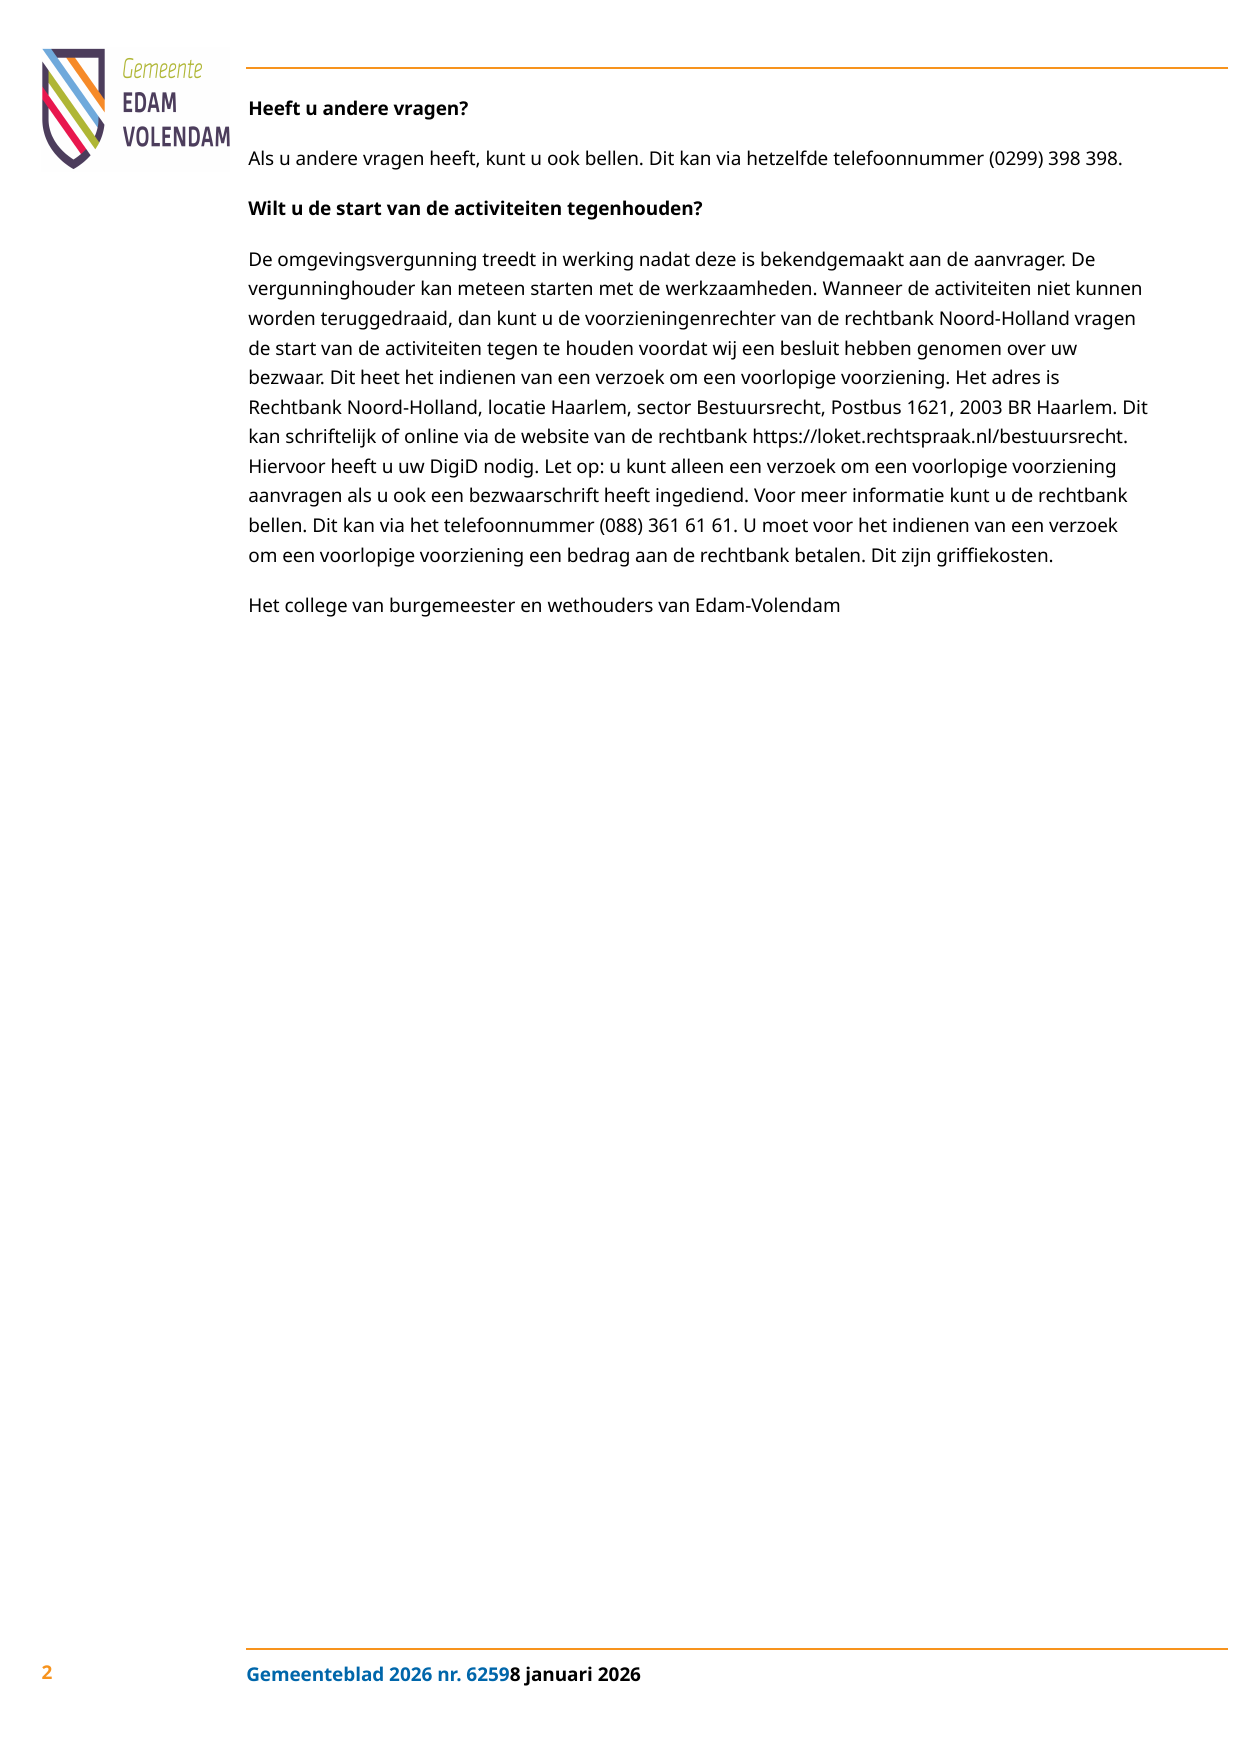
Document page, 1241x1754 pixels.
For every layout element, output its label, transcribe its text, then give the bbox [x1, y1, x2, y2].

text Wilt u de start van de activiteiten tegenhouden? [248, 196, 1152, 221]
text De omgevingsvergunning treedt in werking nadat deze is bekendgemaakt aan de aanvrager. De vergunninghouder kan meteen starten met de werkzaamheden. Wanneer de activiteiten niet kunnen worden teruggedraaid, dan kunt u de voorzieningenrechter van de rechtbank Noord-Holland vragen de start van de activiteiten tegen te houden voordat wij een besluit hebben genomen over uw bezwaar. Dit heet het indienen van een verzoek om een voorlopige voorziening. Het adres is Rechtbank Noord-Holland, locatie Haarlem, sector Bestuursrecht, Postbus 1621, 2003 BR Haarlem. Dit kan schriftelijk of online via de website van de rechtbank https://loket.rechtspraak.nl/bestuursrecht. Hiervoor heeft u uw DigiD nodig. Let op: u kunt alleen een verzoek om een voorlopige voorziening aanvragen als u ook een bezwaarschrift heeft ingediend. Voor meer informatie kunt u de rechtbank bellen. Dit kan via het telefoonnummer (088) 361 61 61. U moet voor het indienen van een verzoek om een voorlopige voorziening een bedrag aan de rechtbank betalen. Dit zijn griffiekosten. [248, 246, 1152, 568]
picture [41, 47, 231, 172]
text Als u andere vragen heeft, kunt u ook bellen. Dit kan via hetzelfde telefoonnummer (0299) 398 398. [248, 145, 1152, 171]
text Heeft u andere vragen? [248, 95, 1152, 121]
text Het college van burgemeester en wethouders van Edam-Volendam [248, 592, 1152, 618]
